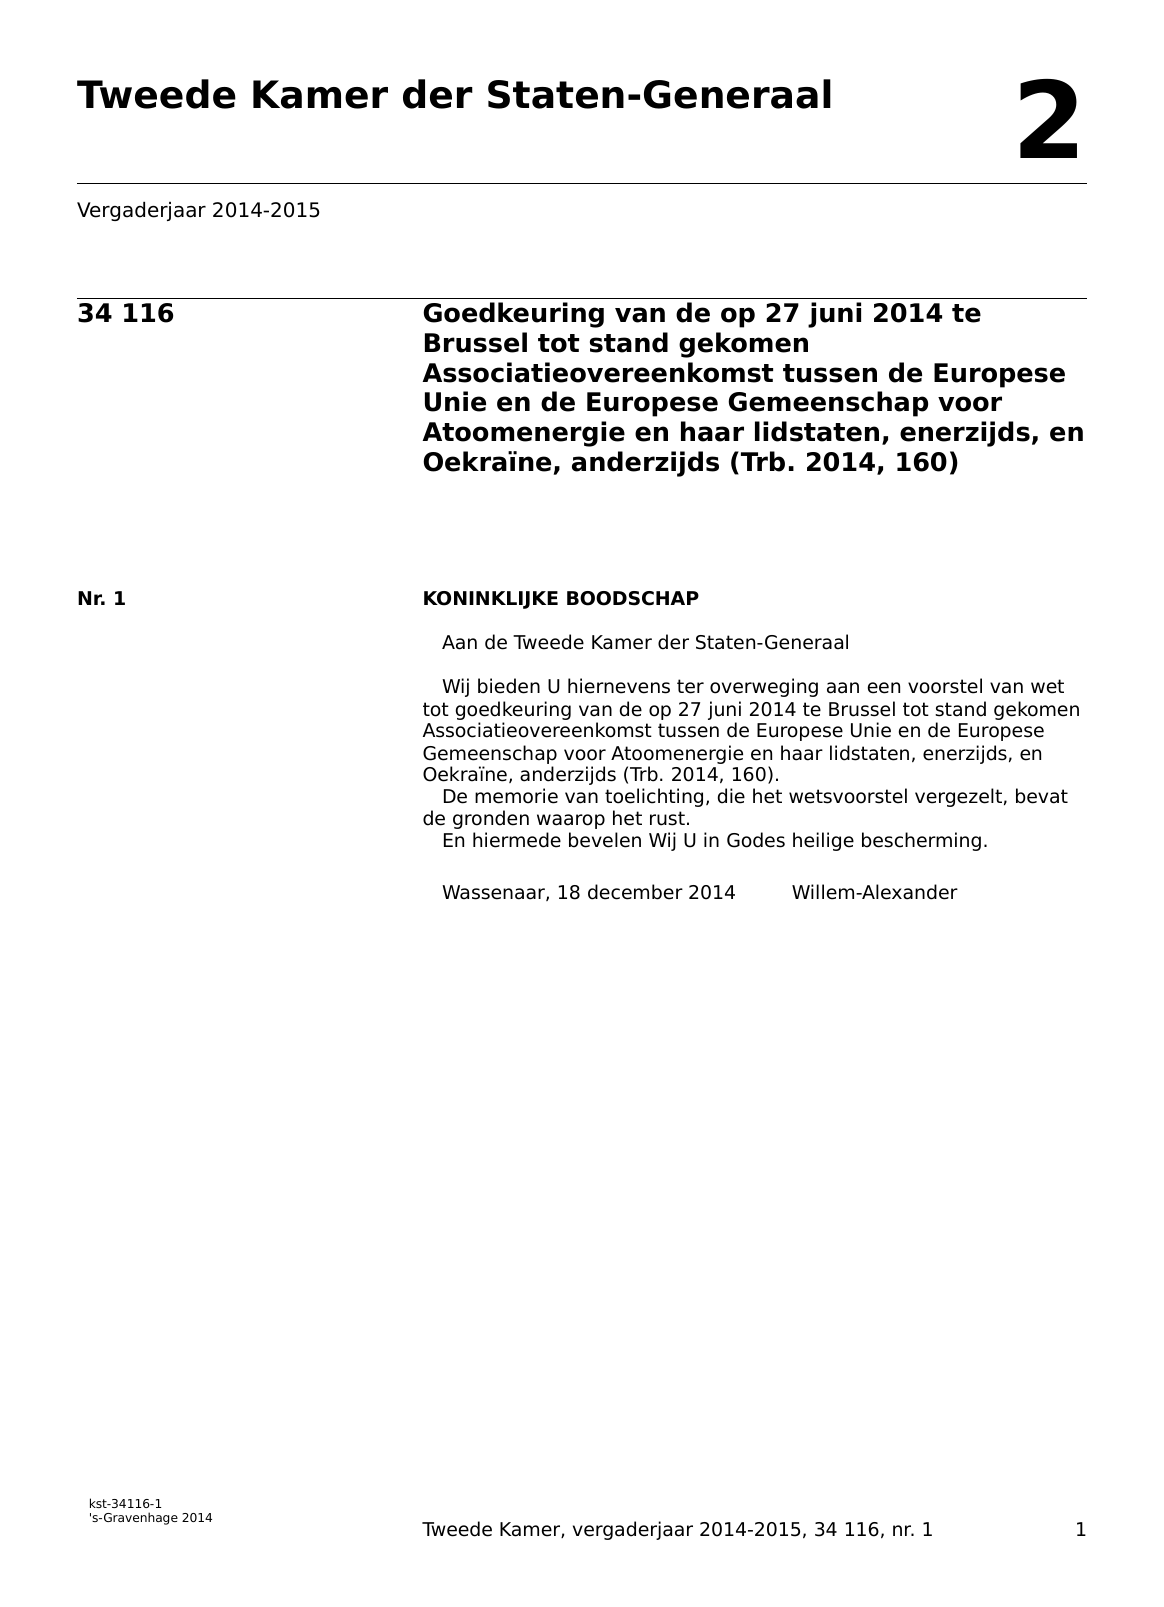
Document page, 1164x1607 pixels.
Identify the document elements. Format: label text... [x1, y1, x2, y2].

table_cell Vergaderjaar 2014-2015 [77, 184, 1087, 298]
text Aan de Tweede Kamer der Staten-Generaal [422, 632, 1087, 654]
subtitle Nr. 1 KONINKLIJKE BOODSCHAP [77, 588, 1087, 610]
text En hiermede bevelen Wij U in Godes heilige bescherming. [422, 830, 1087, 852]
text Wassenaar, 18 december 2014 Willem-Alexander [422, 882, 1087, 904]
text kst-34116-1 [88, 1497, 323, 1511]
subtitle 34 116 Goedkeuring van de op 27 juni 2014 te Brussel tot stand gekomen Associatieovereenkomst tussen de Europese Unie en de Europese Gemeenschap voor Atoomenergie en haar lidstaten, enerzijds, en Oekraïne, anderzijds (Trb. 2014, 160) [77, 299, 1087, 477]
table_header Tweede Kamer der Staten-Generaal [77, 59, 886, 183]
text De memorie van toelichting, die het wetsvoorstel vergezelt, bevat de gronden waarop het rust. [422, 786, 1087, 830]
table_header 2 [886, 59, 1087, 183]
text 's-Gravenhage 2014 [88, 1511, 323, 1525]
text Wij bieden U hiernevens ter overweging aan een voorstel van wet tot goedkeuring van de op 27 juni 2014 te Brussel tot stand gekomen Associatieovereenkomst tussen de Europese Unie en de Europese Gemeenschap voor Atoomenergie en haar lidstaten, enerzijds, en Oekraïne, anderzijds (Trb. 2014, 160). [422, 676, 1087, 786]
